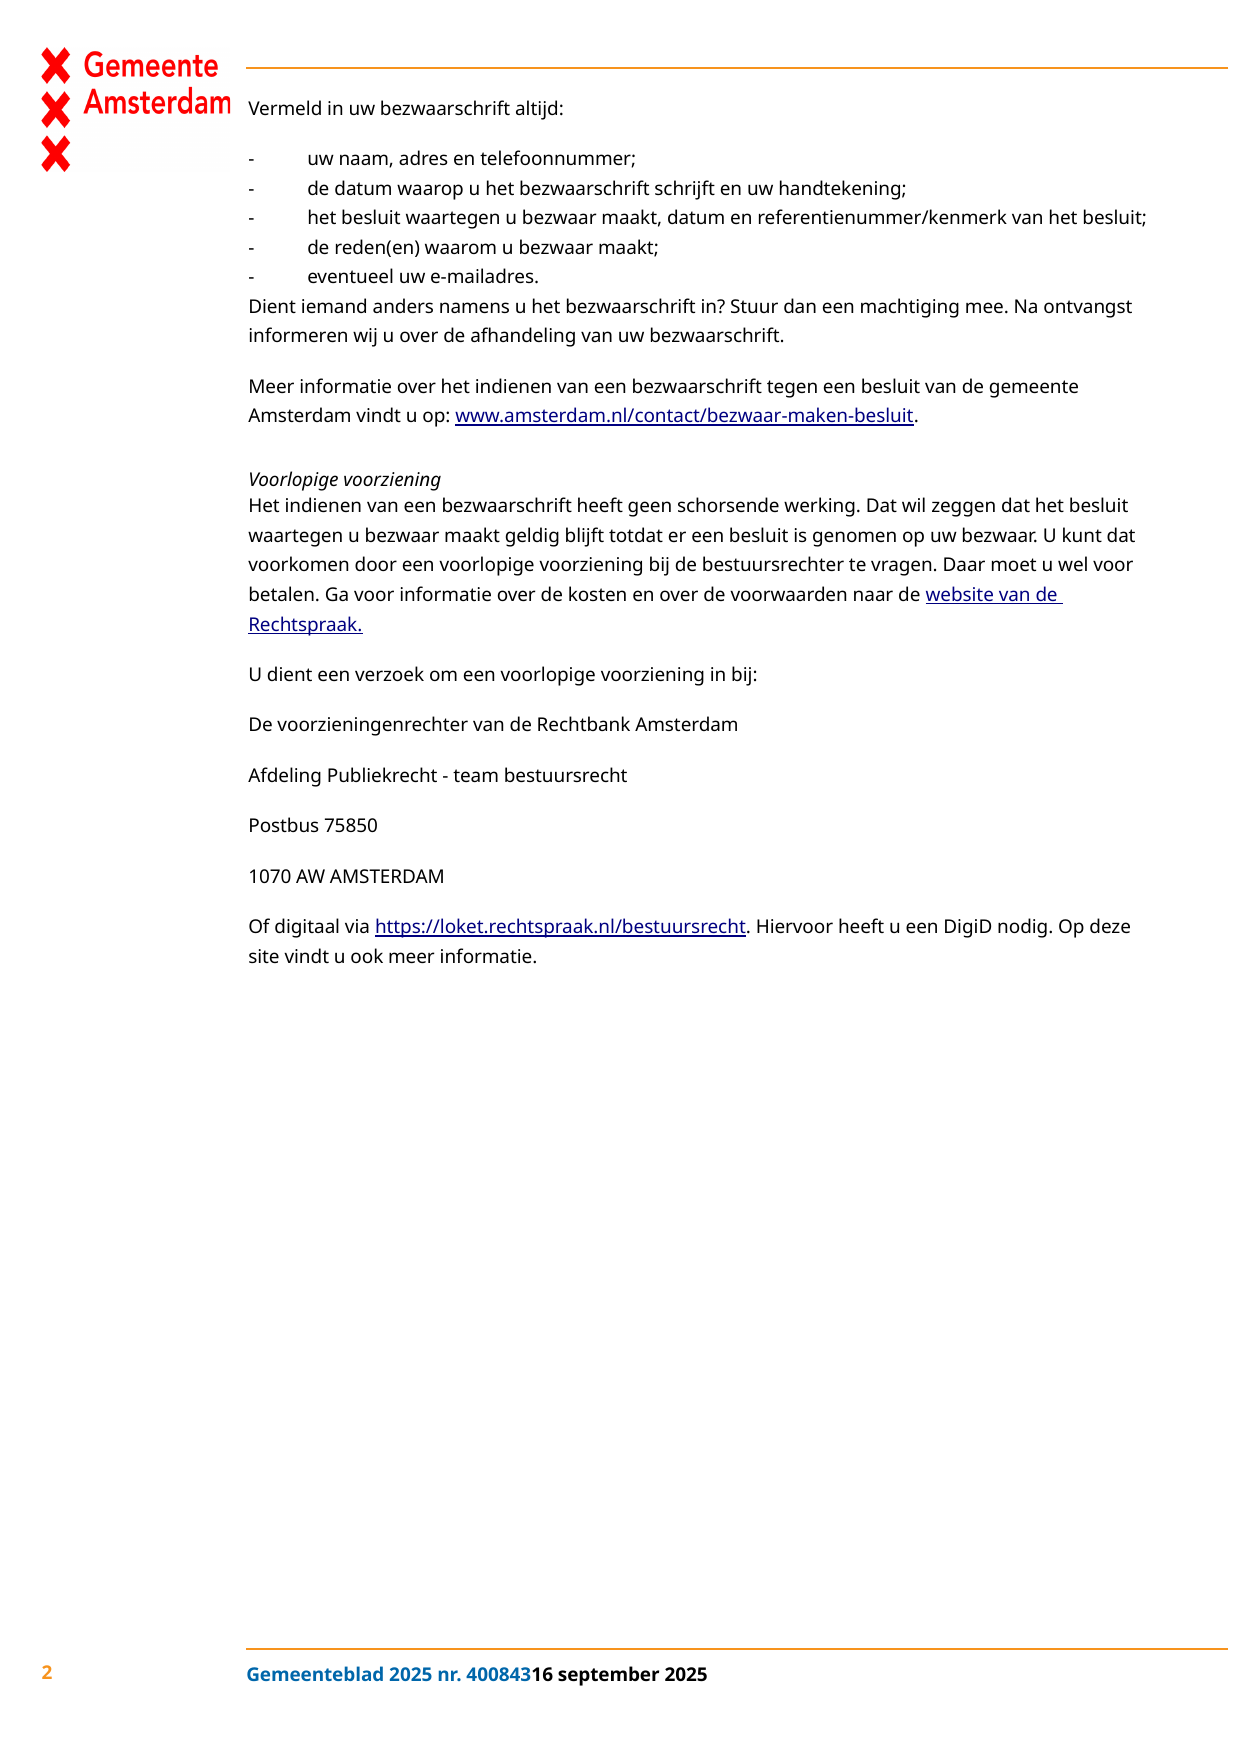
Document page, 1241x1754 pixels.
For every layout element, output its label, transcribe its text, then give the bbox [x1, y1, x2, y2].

text Afdeling Publiekrecht - team bestuursrecht [248, 762, 1152, 788]
text Meer informatie over het indienen van een bezwaarschrift tegen een besluit van de gemeente Amsterdam vindt u op: www.amsterdam.nl/contact/bezwaar-maken-besluit. [248, 373, 1152, 428]
text 1070 AW AMSTERDAM [248, 863, 1152, 888]
text De voorzieningenrechter van de Rechtbank Amsterdam [248, 712, 1152, 737]
list het besluit waartegen u bezwaar maakt, datum en referentienummer/kenmerk van het besluit; [248, 204, 1152, 230]
picture [41, 47, 231, 172]
text U dient een verzoek om een voorlopige voorziening in bij: [248, 661, 1152, 687]
list eventueel uw e-mailadres. [248, 263, 1152, 289]
text Postbus 75850 [248, 812, 1152, 838]
list uw naam, adres en telefoonnummer; [248, 145, 1152, 171]
text Voorlopige voorziening [248, 467, 1152, 492]
text Vermeld in uw bezwaarschrift altijd: [248, 95, 1152, 121]
text Dient iemand anders namens u het bezwaarschrift in? Stuur dan een machtiging mee. Na ontvangst informeren wij u over de afhandeling van uw bezwaarschrift. [248, 293, 1152, 348]
list de datum waarop u het bezwaarschrift schrijft en uw handtekening; [248, 175, 1152, 201]
text Het indienen van een bezwaarschrift heeft geen schorsende werking. Dat wil zeggen dat het besluit waartegen u bezwaar maakt geldig blijft totdat er een besluit is genomen op uw bezwaar. U kunt dat voorkomen door een voorlopige voorziening bij de bestuursrechter te vragen. Daar moet u wel voor betalen. Ga voor informatie over de kosten en over de voorwaarden naar de website van de Rechtspraak. [248, 492, 1152, 636]
text Of digitaal via https://loket.rechtspraak.nl/bestuursrecht. Hiervoor heeft u een DigiD nodig. Op deze site vindt u ook meer informatie. [248, 913, 1152, 968]
list de reden(en) waarom u bezwaar maakt; [248, 234, 1152, 260]
